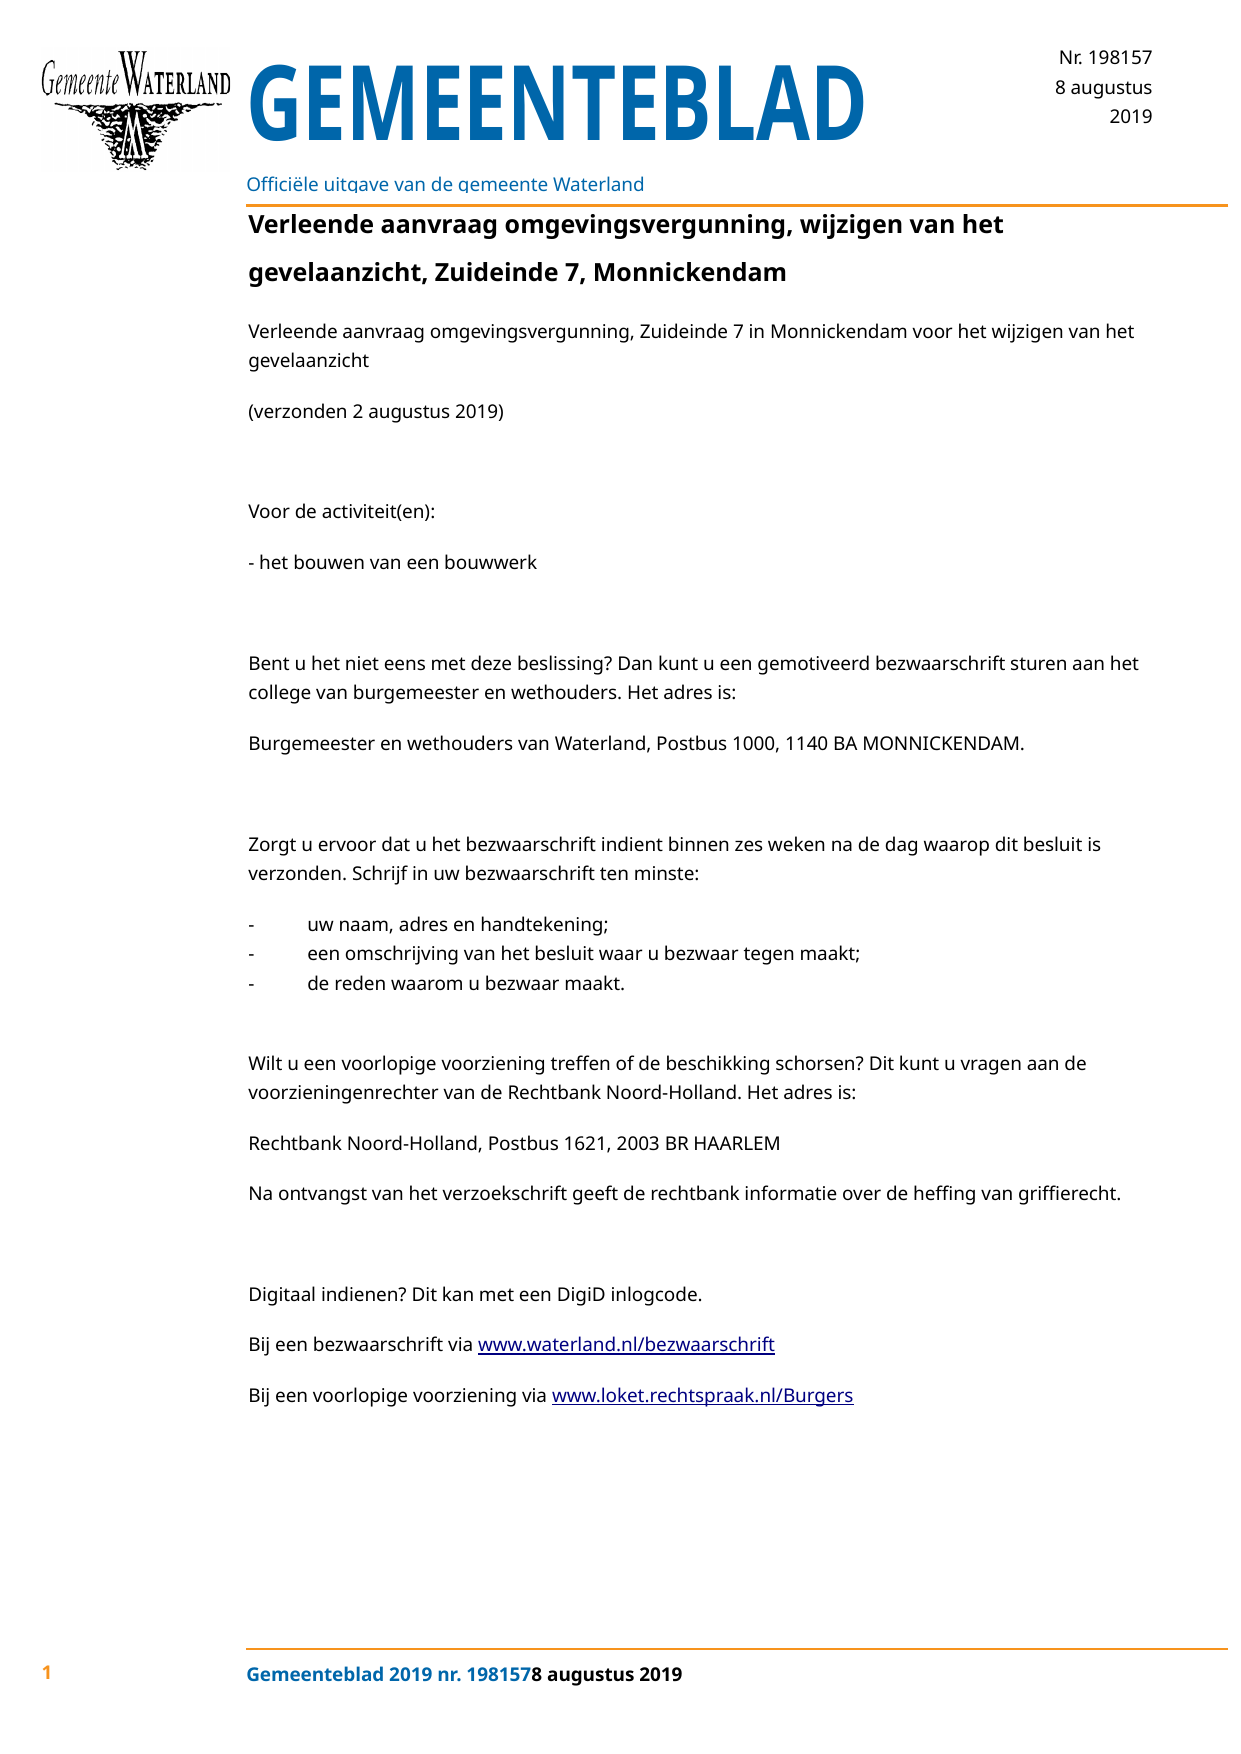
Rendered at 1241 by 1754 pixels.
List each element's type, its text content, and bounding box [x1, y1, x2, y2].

text - het bouwen van een bouwwerk [248, 549, 1152, 575]
text Bij een bezwaarschrift via www.waterland.nl/bezwaarschrift [248, 1332, 1152, 1357]
text Voor de activiteit(en): [248, 499, 1152, 524]
text Na ontvangst van het verzoekschrift geeft de rechtbank informatie over de heffing van griffierecht. [248, 1180, 1152, 1206]
picture [41, 47, 231, 172]
list de reden waarom u bezwaar maakt. [248, 970, 1152, 996]
text Verleende aanvraag omgevingsvergunning, wijzigen van het gevelaanzicht, Zuideinde 7, Monnickendam [248, 207, 1152, 288]
text Digitaal indienen? Dit kan met een DigiD inlogcode. [248, 1281, 1152, 1307]
list een omschrijving van het besluit waar u bezwaar tegen maakt; [248, 940, 1152, 966]
text Bij een voorlopige voorziening via www.loket.rechtspraak.nl/Burgers [248, 1382, 1152, 1408]
text Rechtbank Noord-Holland, Postbus 1621, 2003 BR HAARLEM [248, 1130, 1152, 1156]
text Bent u het niet eens met deze beslissing? Dan kunt u een gemotiveerd bezwaarschrift sturen aan het college van burgemeester en wethouders. Het adres is: [248, 650, 1152, 705]
text Wilt u een voorlopige voorziening treffen of de beschikking schorsen? Dit kunt u vragen aan de voorzieningenrechter van de Rechtbank Noord-Holland. Het adres is: [248, 1050, 1152, 1105]
text (verzonden 2 augustus 2019) [248, 398, 1152, 424]
text Burgemeester en wethouders van Waterland, Postbus 1000, 1140 BA MONNICKENDAM. [248, 730, 1152, 756]
list uw naam, adres en handtekening; [248, 911, 1152, 937]
text Zorgt u ervoor dat u het bezwaarschrift indient binnen zes weken na de dag waarop dit besluit is verzonden. Schrijf in uw bezwaarschrift ten minste: [248, 831, 1152, 886]
text Verleende aanvraag omgevingsvergunning, Zuideinde 7 in Monnickendam voor het wijzigen van het gevelaanzicht [248, 318, 1152, 373]
